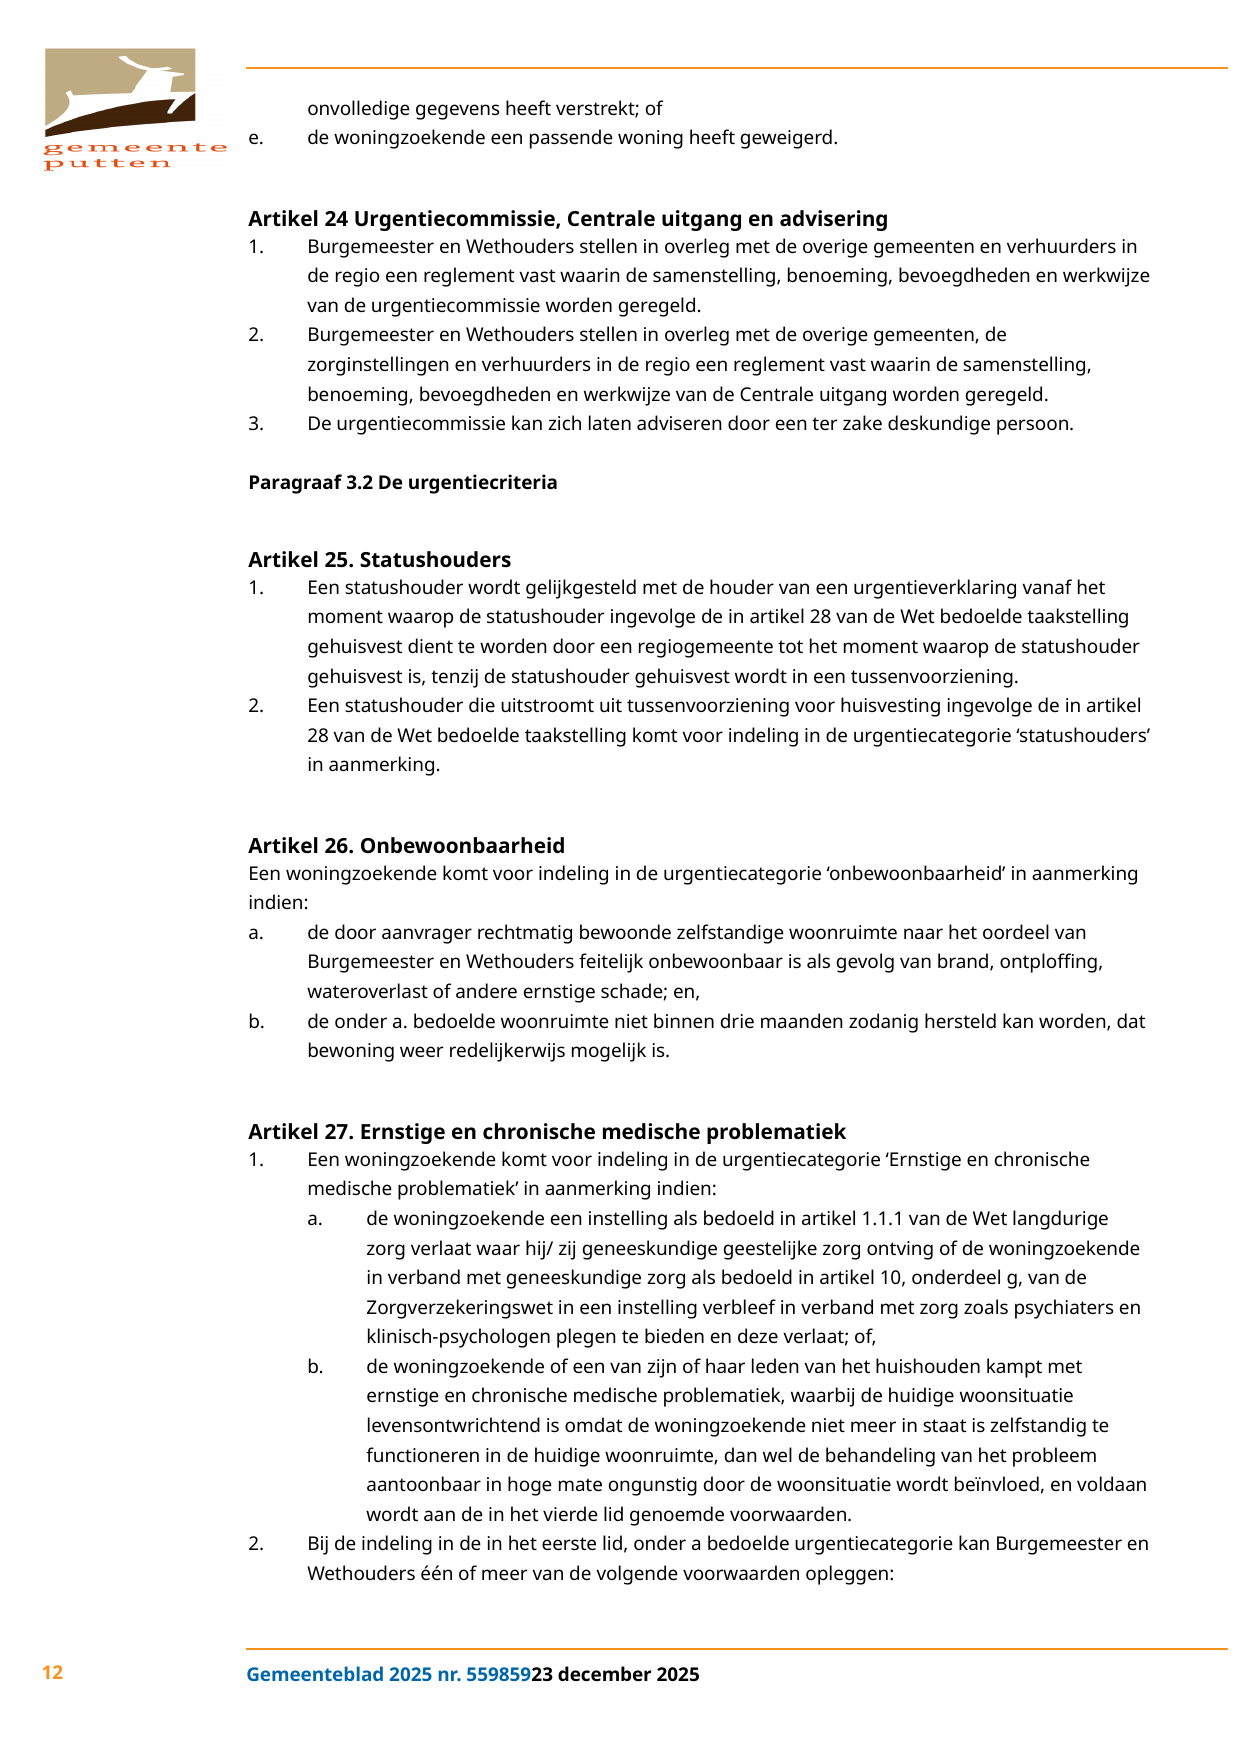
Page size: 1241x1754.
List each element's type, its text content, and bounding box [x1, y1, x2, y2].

list Burgemeester en Wethouders stellen in overleg met de overige gemeenten en verhuurders in de regio een reglement vast waarin de samenstelling, benoeming, bevoegdheden en werkwijze van de urgentiecommissie worden geregeld. [248, 233, 1152, 318]
list onvolledige gegevens heeft verstrekt; of [248, 95, 1152, 121]
list Een woningzoekende komt voor indeling in de urgentiecategorie ‘Ernstige en chronische medische problematiek’ in aanmerking indien: [248, 1146, 1152, 1201]
list de woningzoekende of een van zijn of haar leden van het huishouden kampt met ernstige en chronische medische problematiek, waarbij de huidige woonsituatie levensontwrichtend is omdat de woningzoekende niet meer in staat is zelfstandig te functioneren in de huidige woonruimte, dan wel de behandeling van het probleem aantoonbaar in hoge mate ongunstig door de woonsituatie wordt beïnvloed, en voldaan wordt aan de in het vierde lid genoemde voorwaarden. [307, 1353, 1152, 1527]
list Burgemeester en Wethouders stellen in overleg met de overige gemeenten, de zorginstellingen en verhuurders in de regio een reglement vast waarin de samenstelling, benoeming, bevoegdheden en werkwijze van de Centrale uitgang worden geregeld. [248, 322, 1152, 406]
text Artikel 27. Ernstige en chronische medische problematiek [248, 1117, 1152, 1146]
list Een statushouder wordt gelijkgesteld met de houder van een urgentieverklaring vanaf het moment waarop de statushouder ingevolge de in artikel 28 van de Wet bedoelde taakstelling gehuisvest dient te worden door een regiogemeente tot het moment waarop de statushouder gehuisvest is, tenzij de statushouder gehuisvest wordt in een tussenvoorziening. [248, 574, 1152, 688]
list de woningzoekende een instelling als bedoeld in artikel 1.1.1 van de Wet langdurige zorg verlaat waar hij/ zij geneeskundige geestelijke zorg ontving of de woningzoekende in verband met geneeskundige zorg als bedoeld in artikel 10, onderdeel g, van de Zorgverzekeringswet in een instelling verbleef in verband met zorg zoals psychiaters en klinisch-psychologen plegen te bieden en deze verlaat; of, [307, 1205, 1152, 1349]
list de door aanvrager rechtmatig bewoonde zelfstandige woonruimte naar het oordeel van Burgemeester en Wethouders feitelijk onbewoonbaar is als gevolg van brand, ontploffing, wateroverlast of andere ernstige schade; en, [248, 919, 1152, 1004]
text Artikel 25. Statushouders [248, 546, 1152, 574]
text Paragraaf 3.2 De urgentiecriteria [248, 469, 1152, 495]
list Bij de indeling in de in het eerste lid, onder a bedoelde urgentiecategorie kan Burgemeester en Wethouders één of meer van de volgende voorwaarden opleggen: [248, 1531, 1152, 1586]
list de onder a. bedoelde woonruimte niet binnen drie maanden zodanig hersteld kan worden, dat bewoning weer redelijkerwijs mogelijk is. [248, 1008, 1152, 1063]
text Artikel 24 Urgentiecommissie, Centrale uitgang en advisering [248, 204, 1152, 233]
list De urgentiecommissie kan zich laten adviseren door een ter zake deskundige persoon. [248, 410, 1152, 436]
list de woningzoekende een passende woning heeft geweigerd. [248, 124, 1152, 150]
list Een statushouder die uitstroomt uit tussenvoorziening voor huisvesting ingevolge de in artikel 28 van de Wet bedoelde taakstelling komt voor indeling in de urgentiecategorie ‘statushouders’ in aanmerking. [248, 692, 1152, 777]
text Een woningzoekende komt voor indeling in de urgentiecategorie ‘onbewoonbaarheid’ in aanmerking indien: [248, 860, 1152, 915]
picture [41, 47, 231, 172]
text Artikel 26. Onbewoonbaarheid [248, 832, 1152, 860]
